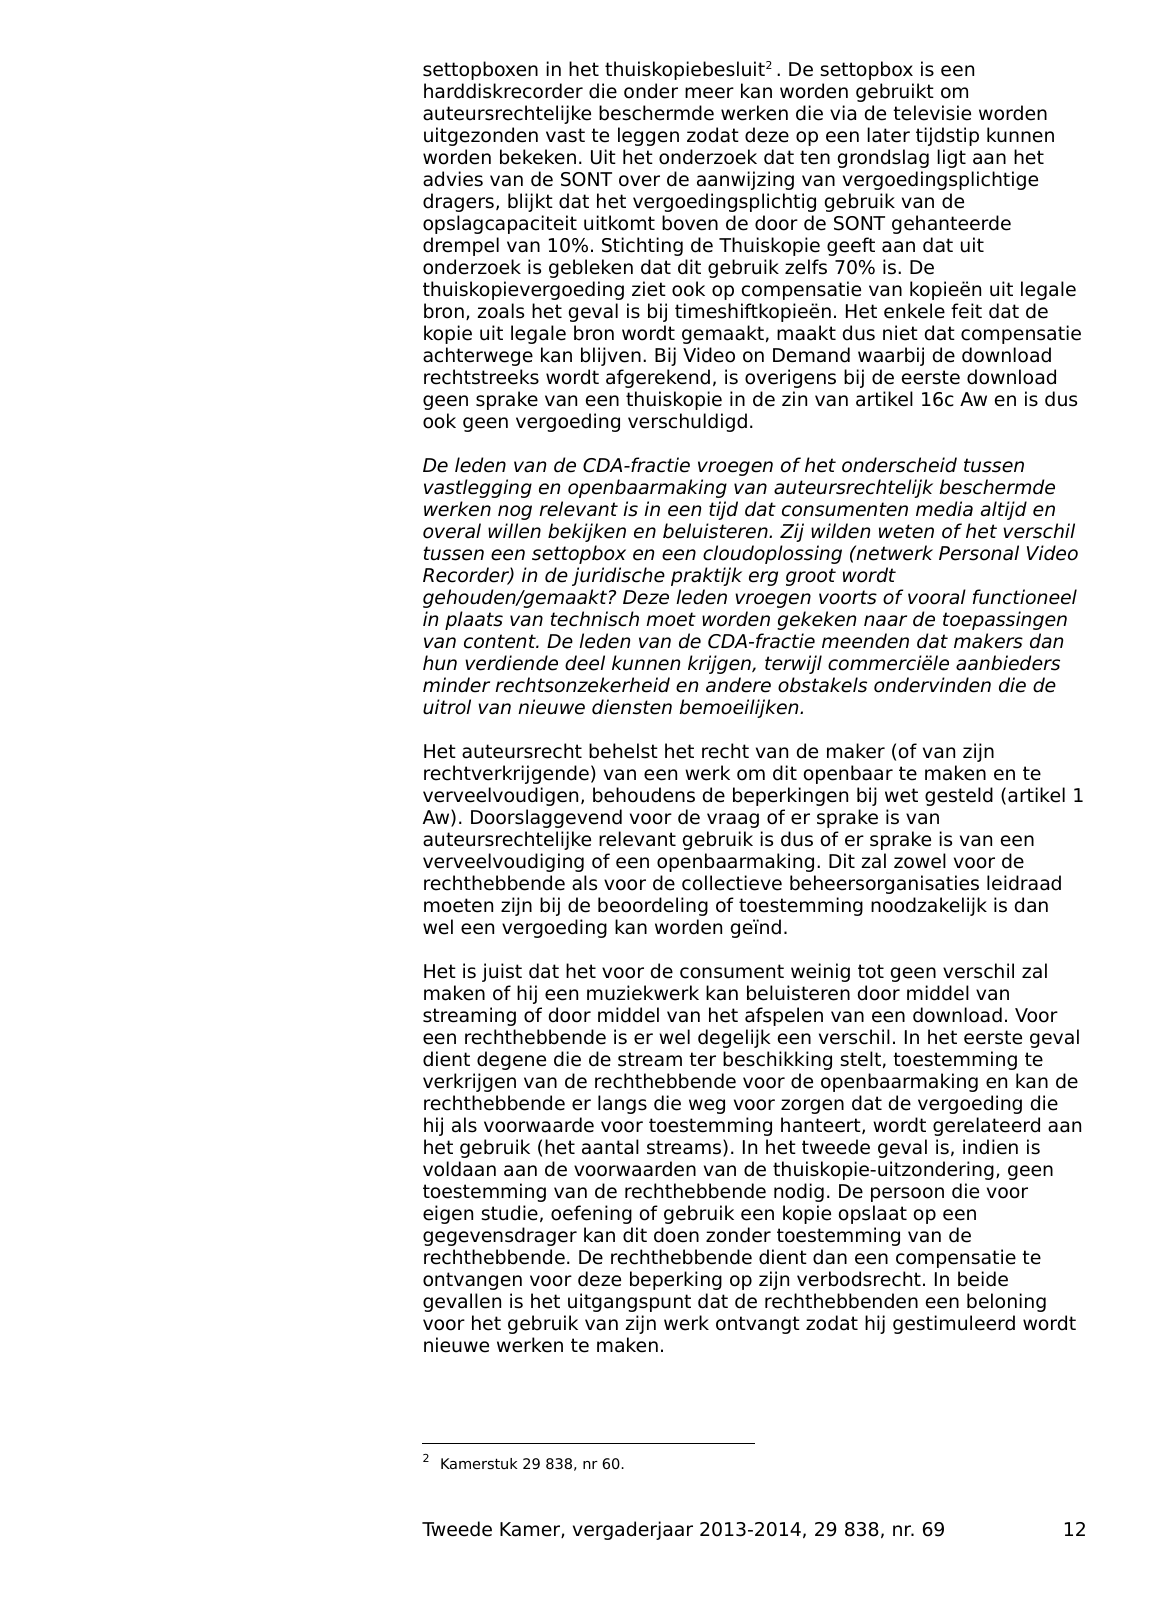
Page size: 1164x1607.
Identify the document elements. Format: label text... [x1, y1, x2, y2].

text settopboxen in het thuiskopiebesluit. De settopbox is een harddiskrecorder die onder meer kan worden gebruikt om auteursrechtelijke beschermde werken die via de televisie worden uitgezonden vast te leggen zodat deze op een later tijdstip kunnen worden bekeken. Uit het onderzoek dat ten grondslag ligt aan het advies van de SONT over de aanwijzing van vergoedingsplichtige dragers, blijkt dat het vergoedingsplichtig gebruik van de opslagcapaciteit uitkomt boven de door de SONT gehanteerde drempel van 10%. Stichting de Thuiskopie geeft aan dat uit onderzoek is gebleken dat dit gebruik zelfs 70% is. De thuiskopievergoeding ziet ook op compensatie van kopieën uit legale bron, zoals het geval is bij timeshiftkopieën. Het enkele feit dat de kopie uit legale bron wordt gemaakt, maakt dus niet dat compensatie achterwege kan blijven. Bij Video on Demand waarbij de download rechtstreeks wordt afgerekend, is overigens bij de eerste download geen sprake van een thuiskopie in de zin van artikel 16c Aw en is dus ook geen vergoeding verschuldigd. [422, 59, 1087, 433]
text De leden van de CDA-fractie vroegen of het onderscheid tussen vastlegging en openbaarmaking van auteursrechtelijk beschermde werken nog relevant is in een tijd dat consumenten media altijd en overal willen bekijken en beluisteren. Zij wilden weten of het verschil tussen een settopbox en een cloudoplossing (netwerk Personal Video Recorder) in de juridische praktijk erg groot wordt gehouden/gemaakt? Deze leden vroegen voorts of vooral functioneel in plaats van technisch moet worden gekeken naar de toepassingen van content. De leden van de CDA-fractie meenden dat makers dan hun verdiende deel kunnen krijgen, terwijl commerciële aanbieders minder rechtsonzekerheid en andere obstakels ondervinden die de uitrol van nieuwe diensten bemoeilijken. [422, 455, 1087, 719]
text Het is juist dat het voor de consument weinig tot geen verschil zal maken of hij een muziekwerk kan beluisteren door middel van streaming of door middel van het afspelen van een download. Voor een rechthebbende is er wel degelijk een verschil. In het eerste geval dient degene die de stream ter beschikking stelt, toestemming te verkrijgen van de rechthebbende voor de openbaarmaking en kan de rechthebbende er langs die weg voor zorgen dat de vergoeding die hij als voorwaarde voor toestemming hanteert, wordt gerelateerd aan het gebruik (het aantal streams). In het tweede geval is, indien is voldaan aan de voorwaarden van de thuiskopie-uitzondering, geen toestemming van de rechthebbende nodig. De persoon die voor eigen studie, oefening of gebruik een kopie opslaat op een gegevensdrager kan dit doen zonder toestemming van de rechthebbende. De rechthebbende dient dan een compensatie te ontvangen voor deze beperking op zijn verbodsrecht. In beide gevallen is het uitgangspunt dat de rechthebbenden een beloning voor het gebruik van zijn werk ontvangt zodat hij gestimuleerd wordt nieuwe werken te maken. [422, 961, 1087, 1356]
text Het auteursrecht behelst het recht van de maker (of van zijn rechtverkrijgende) van een werk om dit openbaar te maken en te verveelvoudigen, behoudens de beperkingen bij wet gesteld (artikel 1 Aw). Doorslaggevend voor de vraag of er sprake is van auteursrechtelijke relevant gebruik is dus of er sprake is van een verveelvoudiging of een openbaarmaking. Dit zal zowel voor de rechthebbende als voor de collectieve beheersorganisaties leidraad moeten zijn bij de beoordeling of toestemming noodzakelijk is dan wel een vergoeding kan worden geïnd. [422, 741, 1087, 939]
text Kamerstuk 29 838, nr 60. [422, 1452, 1087, 1474]
